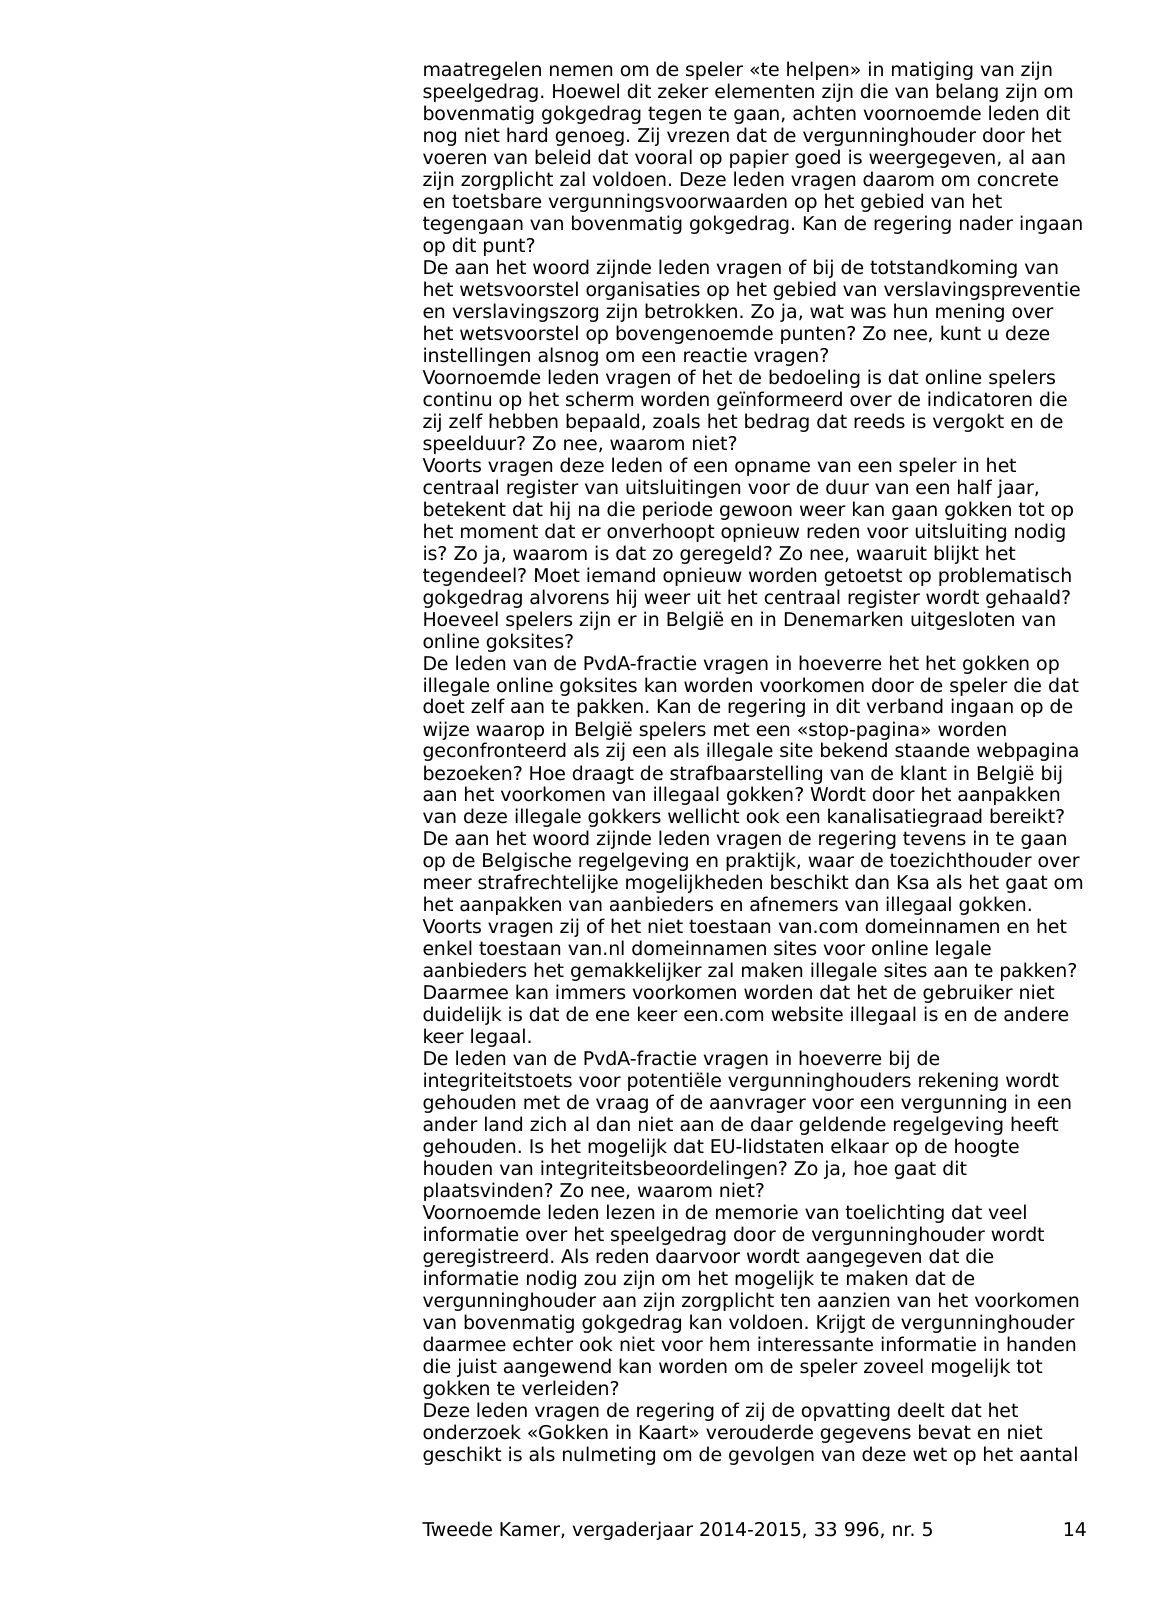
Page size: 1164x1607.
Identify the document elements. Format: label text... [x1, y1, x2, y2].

text De leden van de PvdA-fractie vragen in hoeverre het het gokken op illegale online goksites kan worden voorkomen door de speler die dat doet zelf aan te pakken. Kan de regering in dit verband ingaan op de wijze waarop in België spelers met een «stop-pagina» worden geconfronteerd als zij een als illegale site bekend staande webpagina bezoeken? Hoe draagt de strafbaarstelling van de klant in België bij aan het voorkomen van illegaal gokken? Wordt door het aanpakken van deze illegale gokkers wellicht ook een kanalisatiegraad bereikt? [422, 652, 1087, 828]
text Voorts vragen zij of het niet toestaan van.com domeinnamen en het enkel toestaan van.nl domeinnamen sites voor online legale aanbieders het gemakkelijker zal maken illegale sites aan te pakken? Daarmee kan immers voorkomen worden dat het de gebruiker niet duidelijk is dat de ene keer een.com website illegaal is en de andere keer legaal. [422, 916, 1087, 1048]
text Deze leden vragen de regering of zij de opvatting deelt dat het onderzoek «Gokken in Kaart» verouderde gegevens bevat en niet geschikt is als nulmeting om de gevolgen van deze wet op het aantal [422, 1400, 1087, 1466]
text De leden van de PvdA-fractie vragen in hoeverre bij de integriteitstoets voor potentiële vergunninghouders rekening wordt gehouden met de vraag of de aanvrager voor een vergunning in een ander land zich al dan niet aan de daar geldende regelgeving heeft gehouden. Is het mogelijk dat EU-lidstaten elkaar op de hoogte houden van integriteitsbeoordelingen? Zo ja, hoe gaat dit plaatsvinden? Zo nee, waarom niet? [422, 1048, 1087, 1202]
text De aan het woord zijnde leden vragen of bij de totstandkoming van het wetsvoorstel organisaties op het gebied van verslavingspreventie en verslavingszorg zijn betrokken. Zo ja, wat was hun mening over het wetsvoorstel op bovengenoemde punten? Zo nee, kunt u deze instellingen alsnog om een reactie vragen? [422, 257, 1087, 367]
text maatregelen nemen om de speler «te helpen» in matiging van zijn speelgedrag. Hoewel dit zeker elementen zijn die van belang zijn om bovenmatig gokgedrag tegen te gaan, achten voornoemde leden dit nog niet hard genoeg. Zij vrezen dat de vergunninghouder door het voeren van beleid dat vooral op papier goed is weergegeven, al aan zijn zorgplicht zal voldoen. Deze leden vragen daarom om concrete en toetsbare vergunningsvoorwaarden op het gebied van het tegengaan van bovenmatig gokgedrag. Kan de regering nader ingaan op dit punt? [422, 59, 1087, 257]
text De aan het woord zijnde leden vragen de regering tevens in te gaan op de Belgische regelgeving en praktijk, waar de toezichthouder over meer strafrechtelijke mogelijkheden beschikt dan Ksa als het gaat om het aanpakken van aanbieders en afnemers van illegaal gokken. [422, 828, 1087, 916]
text Voorts vragen deze leden of een opname van een speler in het centraal register van uitsluitingen voor de duur van een half jaar, betekent dat hij na die periode gewoon weer kan gaan gokken tot op het moment dat er onverhoopt opnieuw reden voor uitsluiting nodig is? Zo ja, waarom is dat zo geregeld? Zo nee, waaruit blijkt het tegendeel? Moet iemand opnieuw worden getoetst op problematisch gokgedrag alvorens hij weer uit het centraal register wordt gehaald? Hoeveel spelers zijn er in België en in Denemarken uitgesloten van online goksites? [422, 455, 1087, 652]
text Voornoemde leden vragen of het de bedoeling is dat online spelers continu op het scherm worden geïnformeerd over de indicatoren die zij zelf hebben bepaald, zoals het bedrag dat reeds is vergokt en de speelduur? Zo nee, waarom niet? [422, 367, 1087, 455]
text Voornoemde leden lezen in de memorie van toelichting dat veel informatie over het speelgedrag door de vergunninghouder wordt geregistreerd. Als reden daarvoor wordt aangegeven dat die informatie nodig zou zijn om het mogelijk te maken dat de vergunninghouder aan zijn zorgplicht ten aanzien van het voorkomen van bovenmatig gokgedrag kan voldoen. Krijgt de vergunninghouder daarmee echter ook niet voor hem interessante informatie in handen die juist aangewend kan worden om de speler zoveel mogelijk tot gokken te verleiden? [422, 1202, 1087, 1400]
